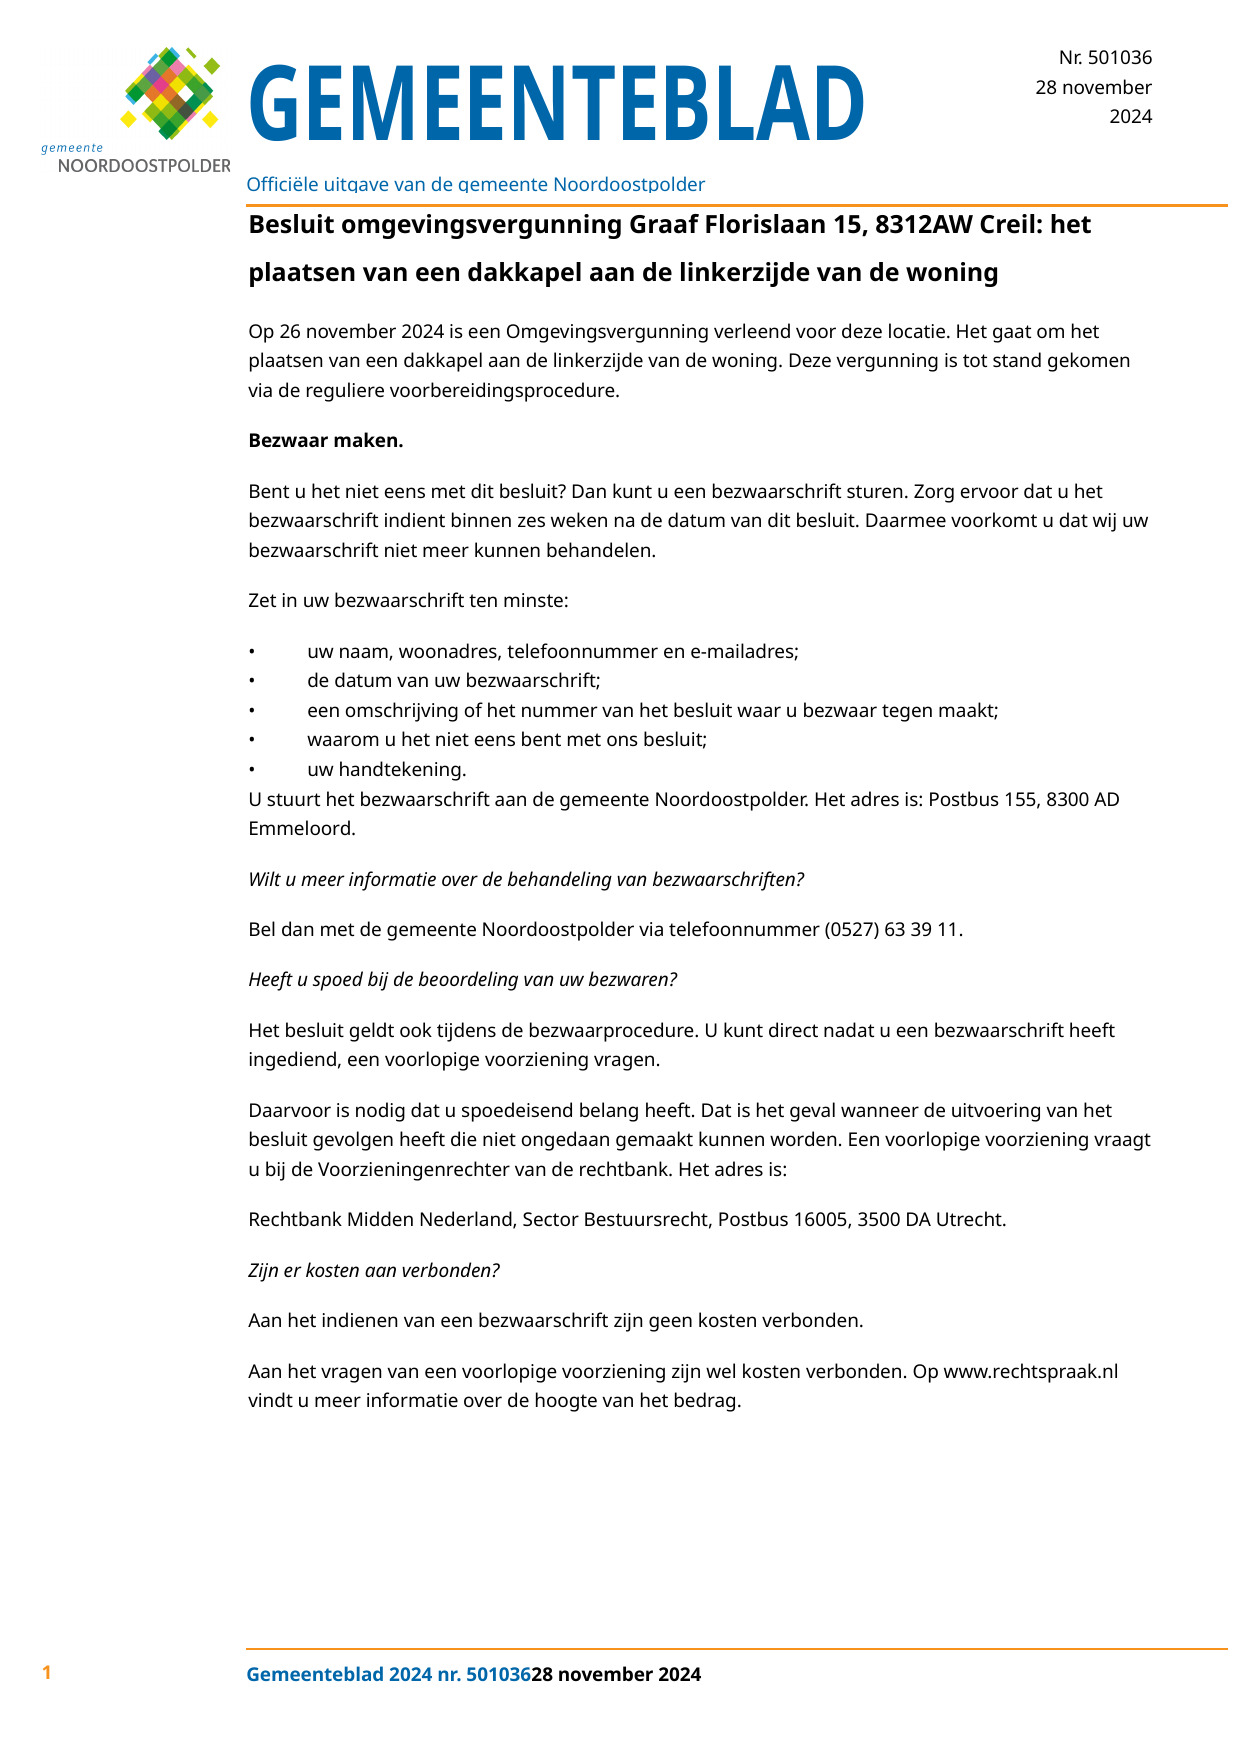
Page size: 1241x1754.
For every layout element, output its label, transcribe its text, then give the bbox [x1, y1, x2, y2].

text Het besluit geldt ook tijdens de bezwaarprocedure. U kunt direct nadat u een bezwaarschrift heeft ingediend, een voorlopige voorziening vragen. [248, 1017, 1152, 1072]
list de datum van uw bezwaarschrift; [248, 667, 1152, 693]
picture [41, 47, 231, 172]
list een omschrijving of het nummer van het besluit waar u bezwaar tegen maakt; [248, 697, 1152, 723]
text U stuurt het bezwaarschrift aan de gemeente Noordoostpolder. Het adres is: Postbus 155, 8300 AD Emmeloord. [248, 786, 1152, 841]
text Zet in uw bezwaarschrift ten minste: [248, 587, 1152, 613]
text Aan het vragen van een voorlopige voorziening zijn wel kosten verbonden. Op www.rechtspraak.nl vindt u meer informatie over de hoogte van het bedrag. [248, 1358, 1152, 1413]
text Wilt u meer informatie over de behandeling van bezwaarschriften? [248, 866, 1152, 892]
list uw handtekening. [248, 756, 1152, 782]
text Bezwaar maken. [248, 427, 1152, 453]
list waarom u het niet eens bent met ons besluit; [248, 727, 1152, 752]
text Bent u het niet eens met dit besluit? Dan kunt u een bezwaarschrift sturen. Zorg ervoor dat u het bezwaarschrift indient binnen zes weken na de datum van dit besluit. Daarmee voorkomt u dat wij uw bezwaarschrift niet meer kunnen behandelen. [248, 478, 1152, 563]
text Besluit omgevingsvergunning Graaf Florislaan 15, 8312AW Creil: het plaatsen van een dakkapel aan de linkerzijde van de woning [248, 207, 1152, 288]
text Bel dan met de gemeente Noordoostpolder via telefoonnummer (0527) 63 39 11. [248, 916, 1152, 942]
text Daarvoor is nodig dat u spoedeisend belang heeft. Dat is het geval wanneer de uitvoering van het besluit gevolgen heeft die niet ongedaan gemaakt kunnen worden. Een voorlopige voorziening vraagt u bij de Voorzieningenrechter van de rechtbank. Het adres is: [248, 1097, 1152, 1182]
text Heeft u spoed bij de beoordeling van uw bezwaren? [248, 967, 1152, 992]
text Op 26 november 2024 is een Omgevingsvergunning verleend voor deze locatie. Het gaat om het plaatsen van een dakkapel aan de linkerzijde van de woning. Deze vergunning is tot stand gekomen via de reguliere voorbereidingsprocedure. [248, 318, 1152, 403]
text Rechtbank Midden Nederland, Sector Bestuursrecht, Postbus 16005, 3500 DA Utrecht. [248, 1207, 1152, 1232]
text Zijn er kosten aan verbonden? [248, 1257, 1152, 1283]
list uw naam, woonadres, telefoonnummer en e-mailadres; [248, 638, 1152, 664]
text Aan het indienen van een bezwaarschrift zijn geen kosten verbonden. [248, 1307, 1152, 1333]
